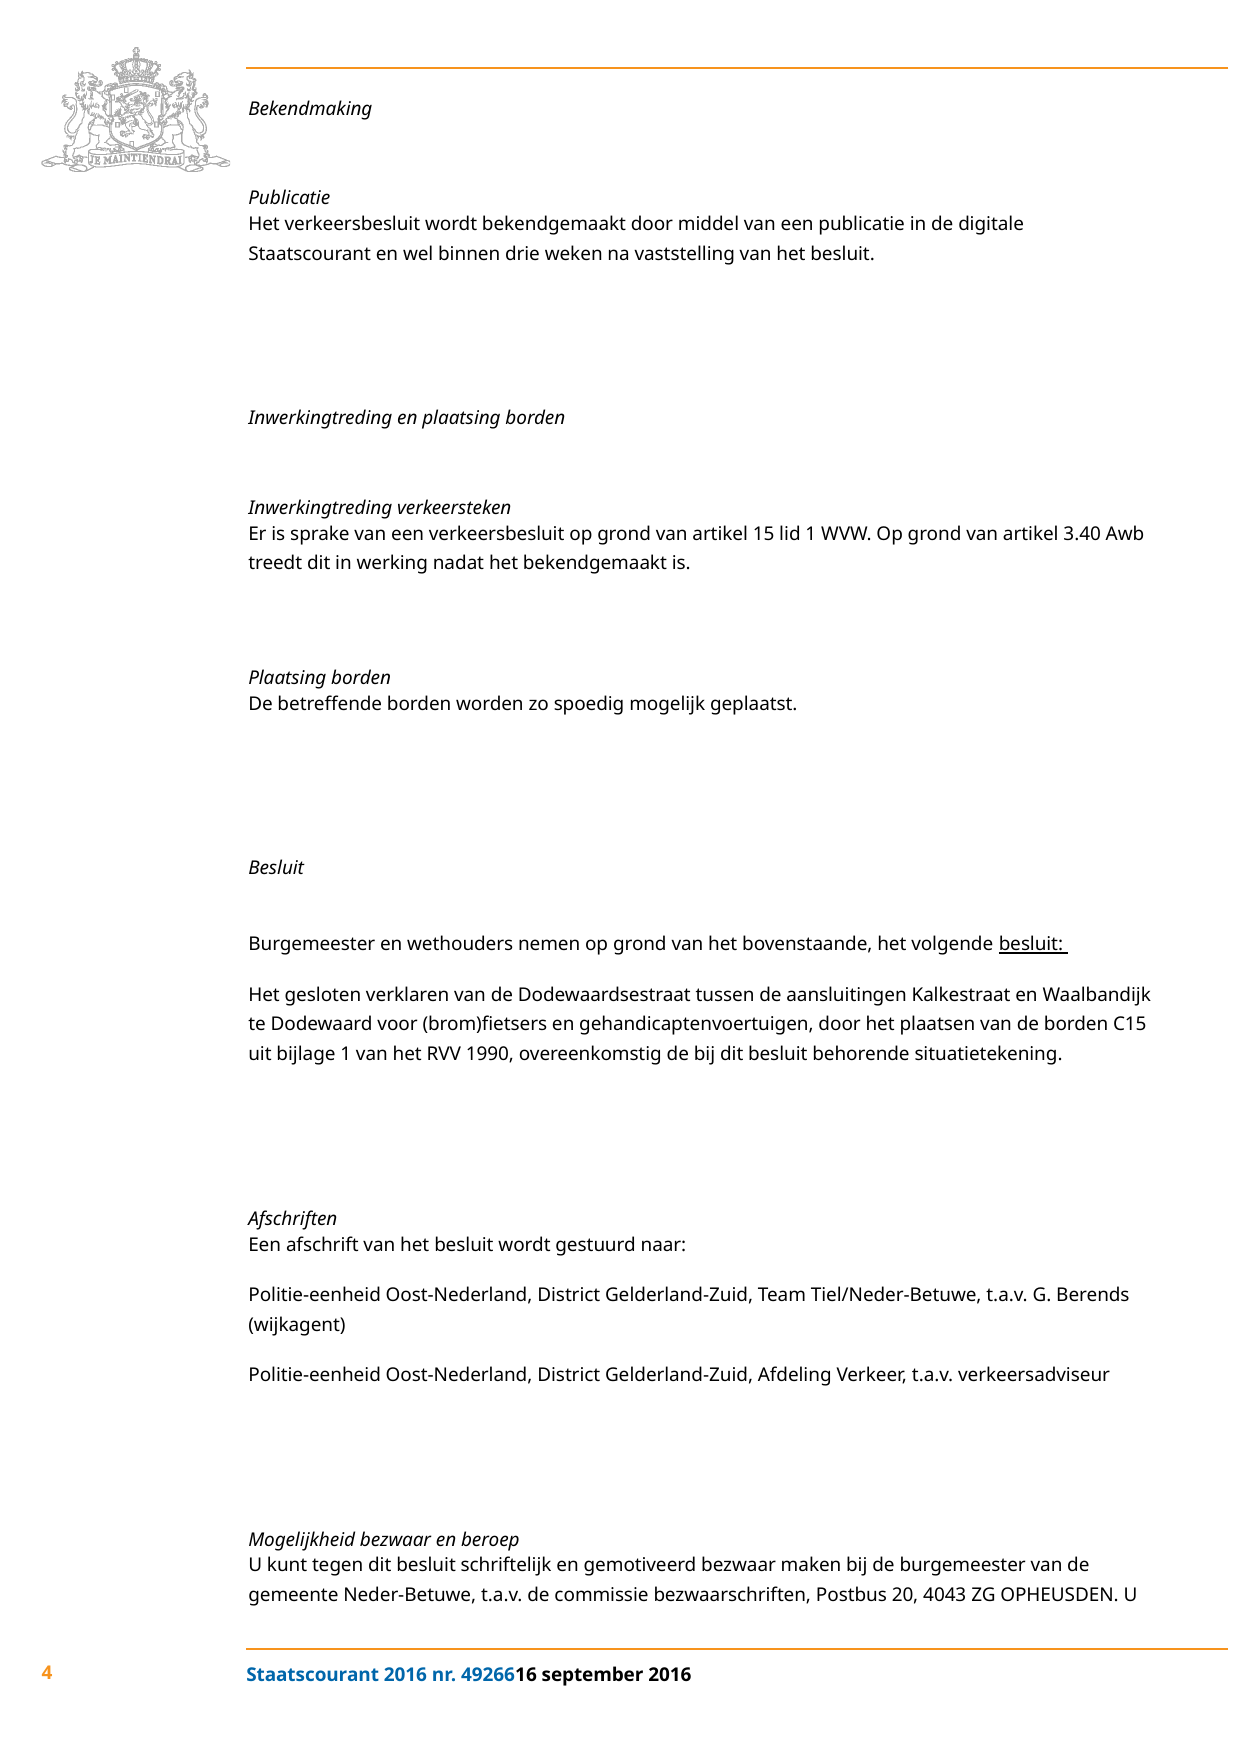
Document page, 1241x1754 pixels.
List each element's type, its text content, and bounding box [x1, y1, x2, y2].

text Inwerkingtreding verkeersteken [248, 494, 1152, 520]
text Een afschrift van het besluit wordt gestuurd naar: [248, 1231, 1152, 1256]
text Plaatsing borden [248, 664, 1152, 690]
text Bekendmaking [248, 95, 1152, 121]
text Publicatie [248, 184, 1152, 210]
text Het verkeersbesluit wordt bekendgemaakt door middel van een publicatie in de digitale Staatscourant en wel binnen drie weken na vaststelling van het besluit. [248, 210, 1152, 266]
text Politie-eenheid Oost-Nederland, District Gelderland-Zuid, Team Tiel/Neder-Betuwe, t.a.v. G. Berends (wijkagent) [248, 1281, 1152, 1336]
text U kunt tegen dit besluit schriftelijk en gemotiveerd bezwaar maken bij de burgemeester van de gemeente Neder-Betuwe, t.a.v. de commissie bezwaarschriften, Postbus 20, 4043 ZG OPHEUSDEN. U [248, 1552, 1152, 1607]
text Er is sprake van een verkeersbesluit op grond van artikel 15 lid 1 WVW. Op grond van artikel 3.40 Awb treedt dit in werking nadat het bekendgemaakt is. [248, 520, 1152, 575]
text Mogelijkheid bezwaar en beroep [248, 1526, 1152, 1552]
text De betreffende borden worden zo spoedig mogelijk geplaatst. [248, 690, 1152, 715]
text Het gesloten verklaren van de Dodewaardsestraat tussen de aansluitingen Kalkestraat en Waalbandijk te Dodewaard voor (brom)fietsers en gehandicaptenvoertuigen, door het plaatsen van de borden C15 uit bijlage 1 van het RVV 1990, overeenkomstig de bij dit besluit behorende situatietekening. [248, 981, 1152, 1066]
text Politie-eenheid Oost-Nederland, District Gelderland-Zuid, Afdeling Verkeer, t.a.v. verkeersadviseur [248, 1361, 1152, 1387]
picture [41, 47, 231, 172]
text Besluit [248, 854, 1152, 880]
text Burgemeester en wethouders nemen op grond van het bovenstaande, het volgende besluit: [248, 931, 1152, 956]
text Afschriften [248, 1205, 1152, 1231]
text Inwerkingtreding en plaatsing borden [248, 404, 1152, 430]
